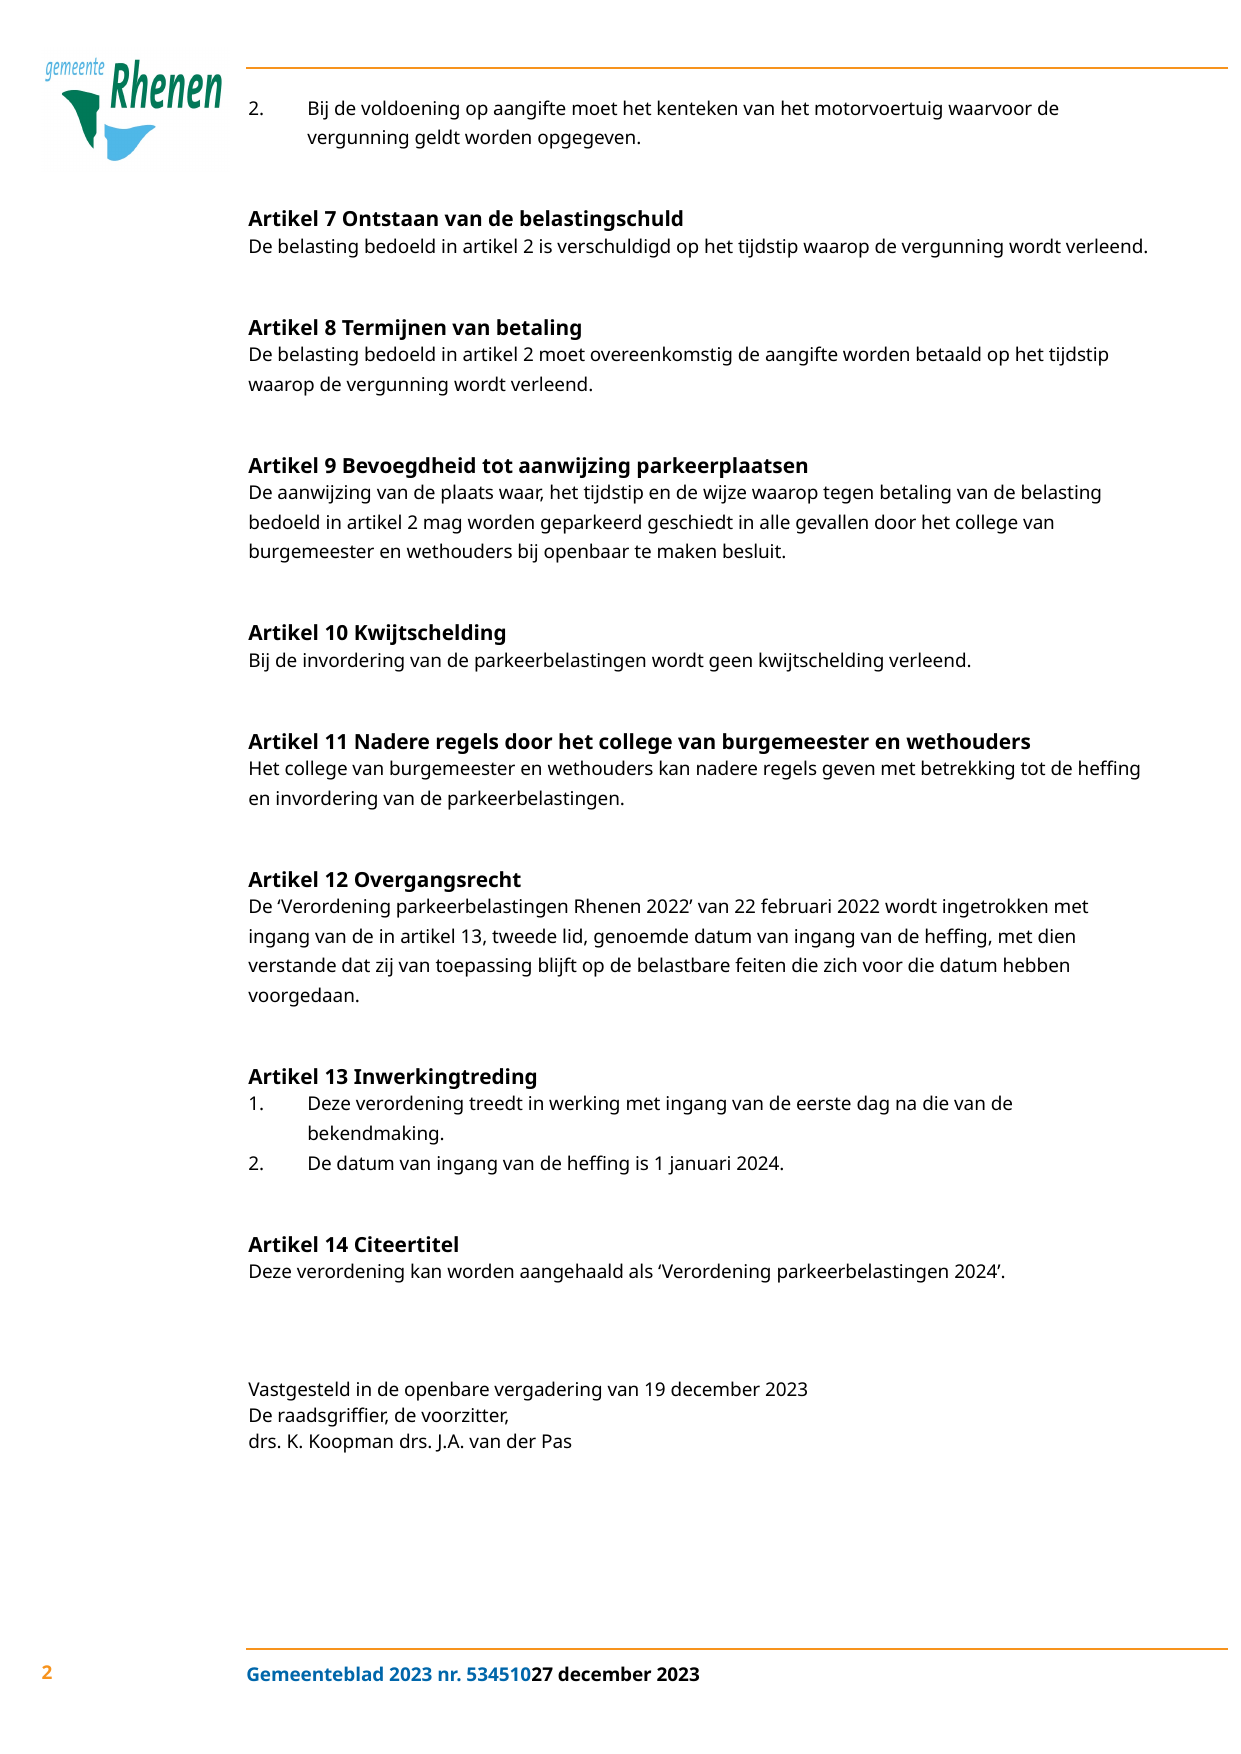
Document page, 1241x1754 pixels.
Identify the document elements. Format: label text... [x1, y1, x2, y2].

list Bij de voldoening op aangifte moet het kenteken van het motorvoertuig waarvoor de vergunning geldt worden opgegeven. [248, 95, 1152, 150]
text De aanwijzing van de plaats waar, het tijdstip en de wijze waarop tegen betaling van de belasting bedoeld in artikel 2 mag worden geparkeerd geschiedt in alle gevallen door het college van burgemeester en wethouders bij openbaar te maken besluit. [248, 479, 1152, 564]
text Artikel 14 Citeertitel [248, 1230, 1152, 1258]
text Artikel 8 Termijnen van betaling [248, 313, 1152, 341]
picture [41, 47, 231, 172]
text Artikel 10 Kwijtschelding [248, 618, 1152, 647]
list De datum van ingang van de heffing is 1 januari 2024. [248, 1150, 1152, 1175]
text De belasting bedoeld in artikel 2 is verschuldigd op het tijdstip waarop de vergunning wordt verleend. [248, 233, 1152, 258]
text Vastgesteld in de openbare vergadering van 19 december 2023 [248, 1376, 1152, 1402]
text drs. K. Koopman drs. J.A. van der Pas [248, 1428, 1152, 1454]
text Artikel 13 Inwerkingtreding [248, 1062, 1152, 1091]
text Artikel 7 Ontstaan van de belastingschuld [248, 204, 1152, 233]
text De raadsgriffier, de voorzitter, [248, 1402, 1152, 1428]
list Deze verordening treedt in werking met ingang van de eerste dag na die van de bekendmaking. [248, 1091, 1152, 1146]
text Artikel 12 Overgangsrecht [248, 865, 1152, 893]
text Artikel 9 Bevoegdheid tot aanwijzing parkeerplaatsen [248, 451, 1152, 479]
text Deze verordening kan worden aangehaald als ‘Verordening parkeerbelastingen 2024’. [248, 1258, 1152, 1284]
text De belasting bedoeld in artikel 2 moet overeenkomstig de aangifte worden betaald op het tijdstip waarop de vergunning wordt verleend. [248, 341, 1152, 397]
text De ‘Verordening parkeerbelastingen Rhenen 2022’ van 22 februari 2022 wordt ingetrokken met ingang van de in artikel 13, tweede lid, genoemde datum van ingang van de heffing, met dien verstande dat zij van toepassing blijft op de belastbare feiten die zich voor die datum hebben voorgedaan. [248, 893, 1152, 1008]
text Het college van burgemeester en wethouders kan nadere regels geven met betrekking tot de heffing en invordering van de parkeerbelastingen. [248, 755, 1152, 811]
text Bij de invordering van de parkeerbelastingen wordt geen kwijtschelding verleend. [248, 647, 1152, 673]
text Artikel 11 Nadere regels door het college van burgemeester en wethouders [248, 727, 1152, 755]
